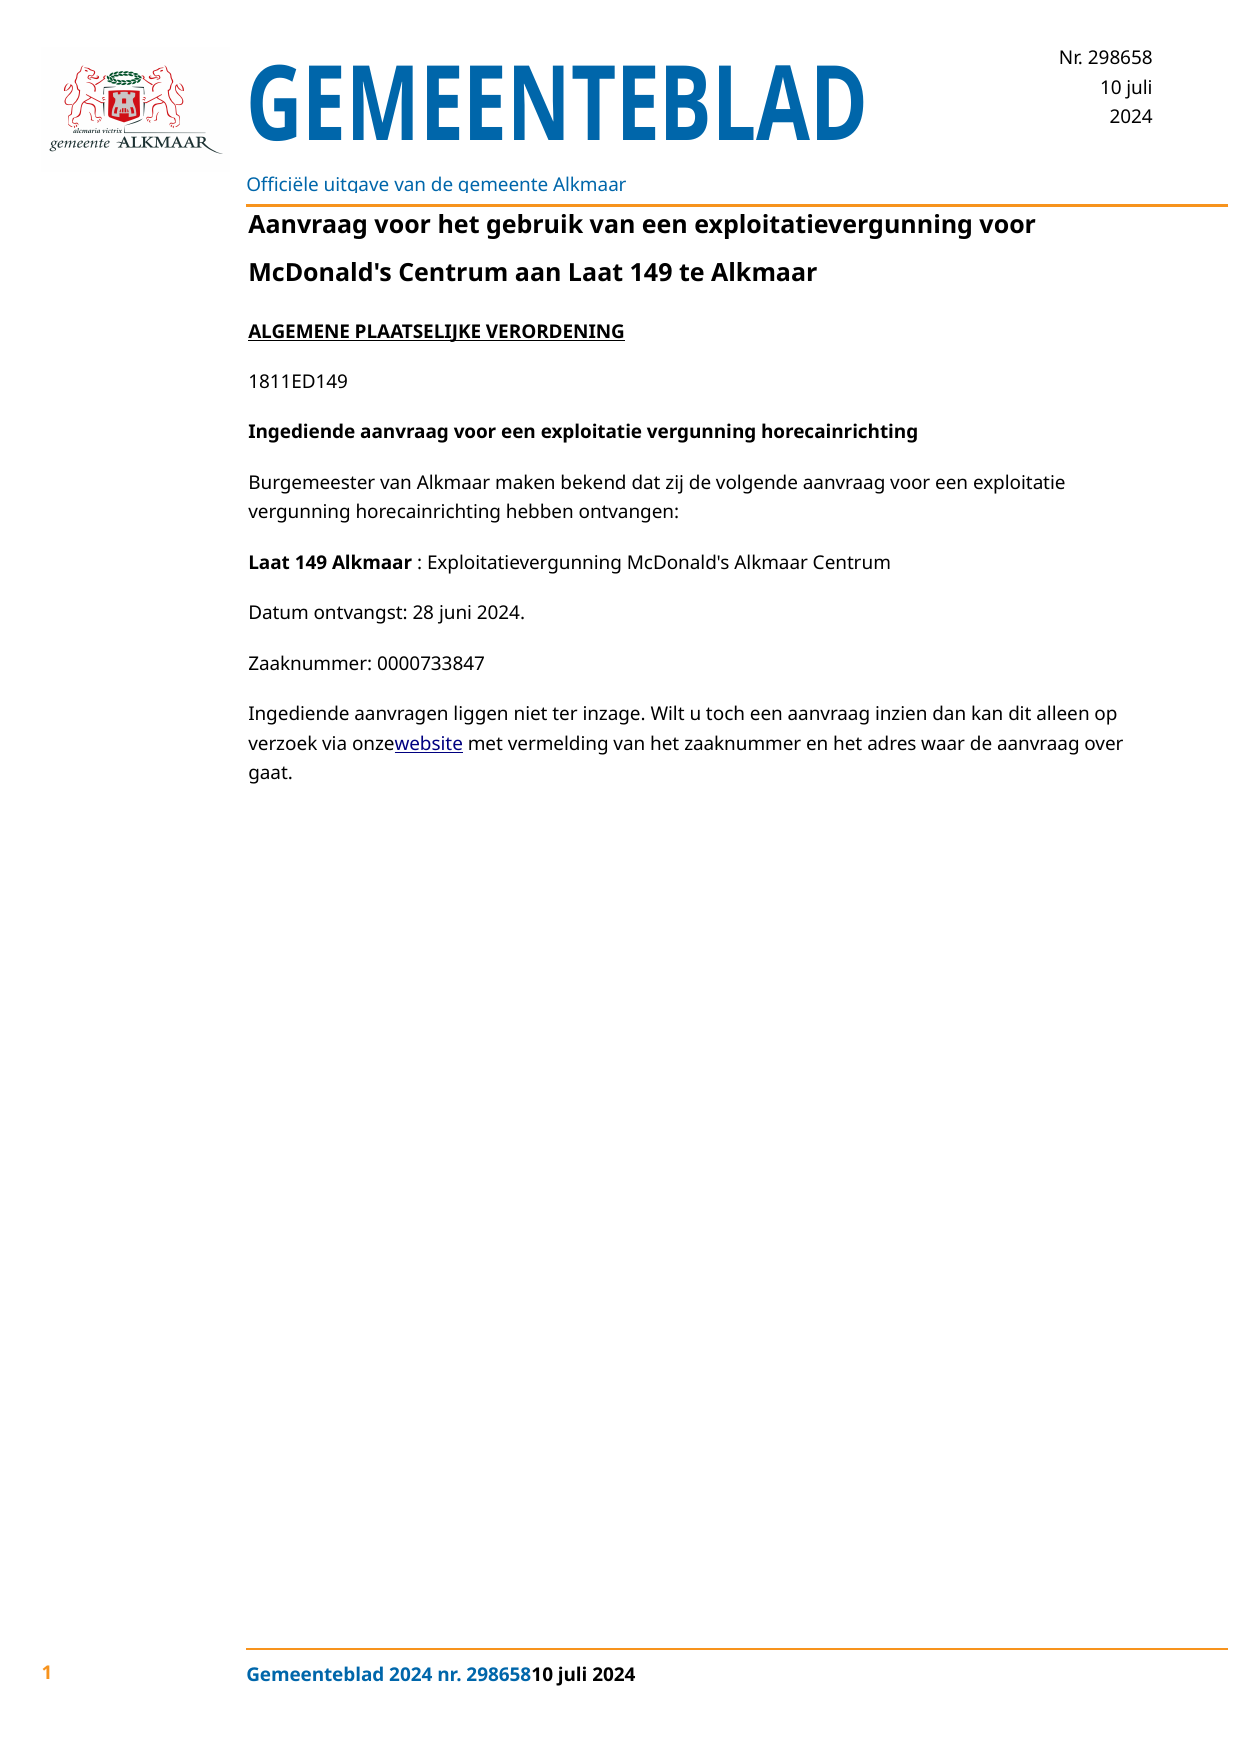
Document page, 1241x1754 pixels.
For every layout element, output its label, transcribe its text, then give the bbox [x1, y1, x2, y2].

text Ingediende aanvragen liggen niet ter inzage. Wilt u toch een aanvraag inzien dan kan dit alleen op verzoek via onzewebsite met vermelding van het zaaknummer en het adres waar de aanvraag over gaat. [248, 700, 1152, 785]
text Laat 149 Alkmaar : Exploitatievergunning McDonald's Alkmaar Centrum [248, 549, 1152, 575]
text Datum ontvangst: 28 juni 2024. [248, 599, 1152, 625]
text Aanvraag voor het gebruik van een exploitatievergunning voor McDonald's Centrum aan Laat 149 te Alkmaar [248, 207, 1152, 288]
picture [41, 47, 231, 172]
text 1811ED149 [248, 368, 1152, 394]
text Ingediende aanvraag voor een exploitatie vergunning horecainrichting [248, 419, 1152, 444]
text Burgemeester van Alkmaar maken bekend dat zij de volgende aanvraag voor een exploitatie vergunning horecainrichting hebben ontvangen: [248, 469, 1152, 524]
text ALGEMENE PLAATSELIJKE VERORDENING [248, 318, 1152, 344]
text Zaaknummer: 0000733847 [248, 650, 1152, 676]
